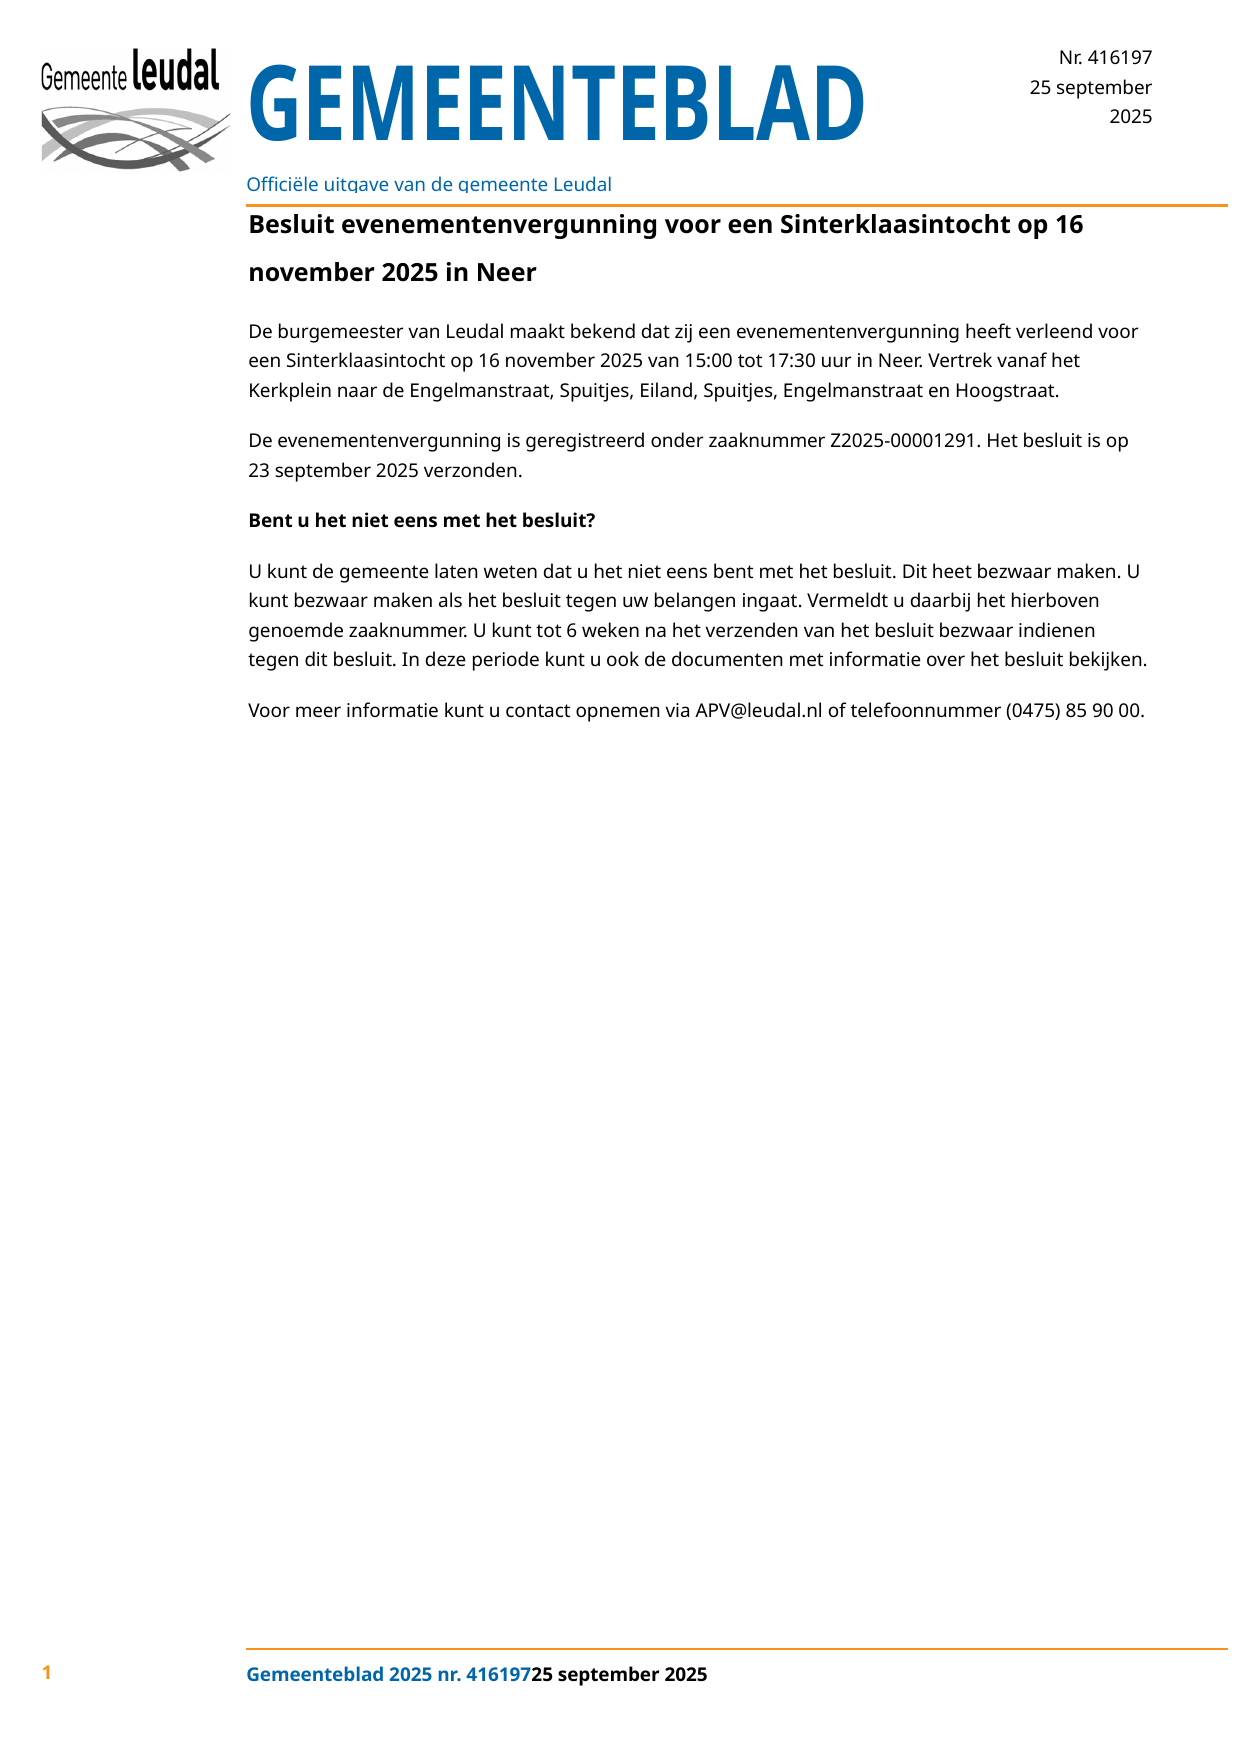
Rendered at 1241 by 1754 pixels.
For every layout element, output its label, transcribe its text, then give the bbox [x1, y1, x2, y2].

text Besluit evenementenvergunning voor een Sinterklaasintocht op 16 november 2025 in Neer [248, 207, 1152, 288]
text Voor meer informatie kunt u contact opnemen via APV@leudal.nl of telefoonnummer (0475) 85 90 00. [248, 697, 1152, 723]
text De evenementenvergunning is geregistreerd onder zaaknummer Z2025-00001291. Het besluit is op 23 september 2025 verzonden. [248, 427, 1152, 483]
picture [41, 47, 231, 172]
text De burgemeester van Leudal maakt bekend dat zij een evenementenvergunning heeft verleend voor een Sinterklaasintocht op 16 november 2025 van 15:00 tot 17:30 uur in Neer. Vertrek vanaf het Kerkplein naar de Engelmanstraat, Spuitjes, Eiland, Spuitjes, Engelmanstraat en Hoogstraat. [248, 318, 1152, 403]
text Bent u het niet eens met het besluit? [248, 507, 1152, 533]
text U kunt de gemeente laten weten dat u het niet eens bent met het besluit. Dit heet bezwaar maken. U kunt bezwaar maken als het besluit tegen uw belangen ingaat. Vermeldt u daarbij het hierboven genoemde zaaknummer. U kunt tot 6 weken na het verzenden van het besluit bezwaar indienen tegen dit besluit. In deze periode kunt u ook de documenten met informatie over het besluit bekijken. [248, 558, 1152, 672]
